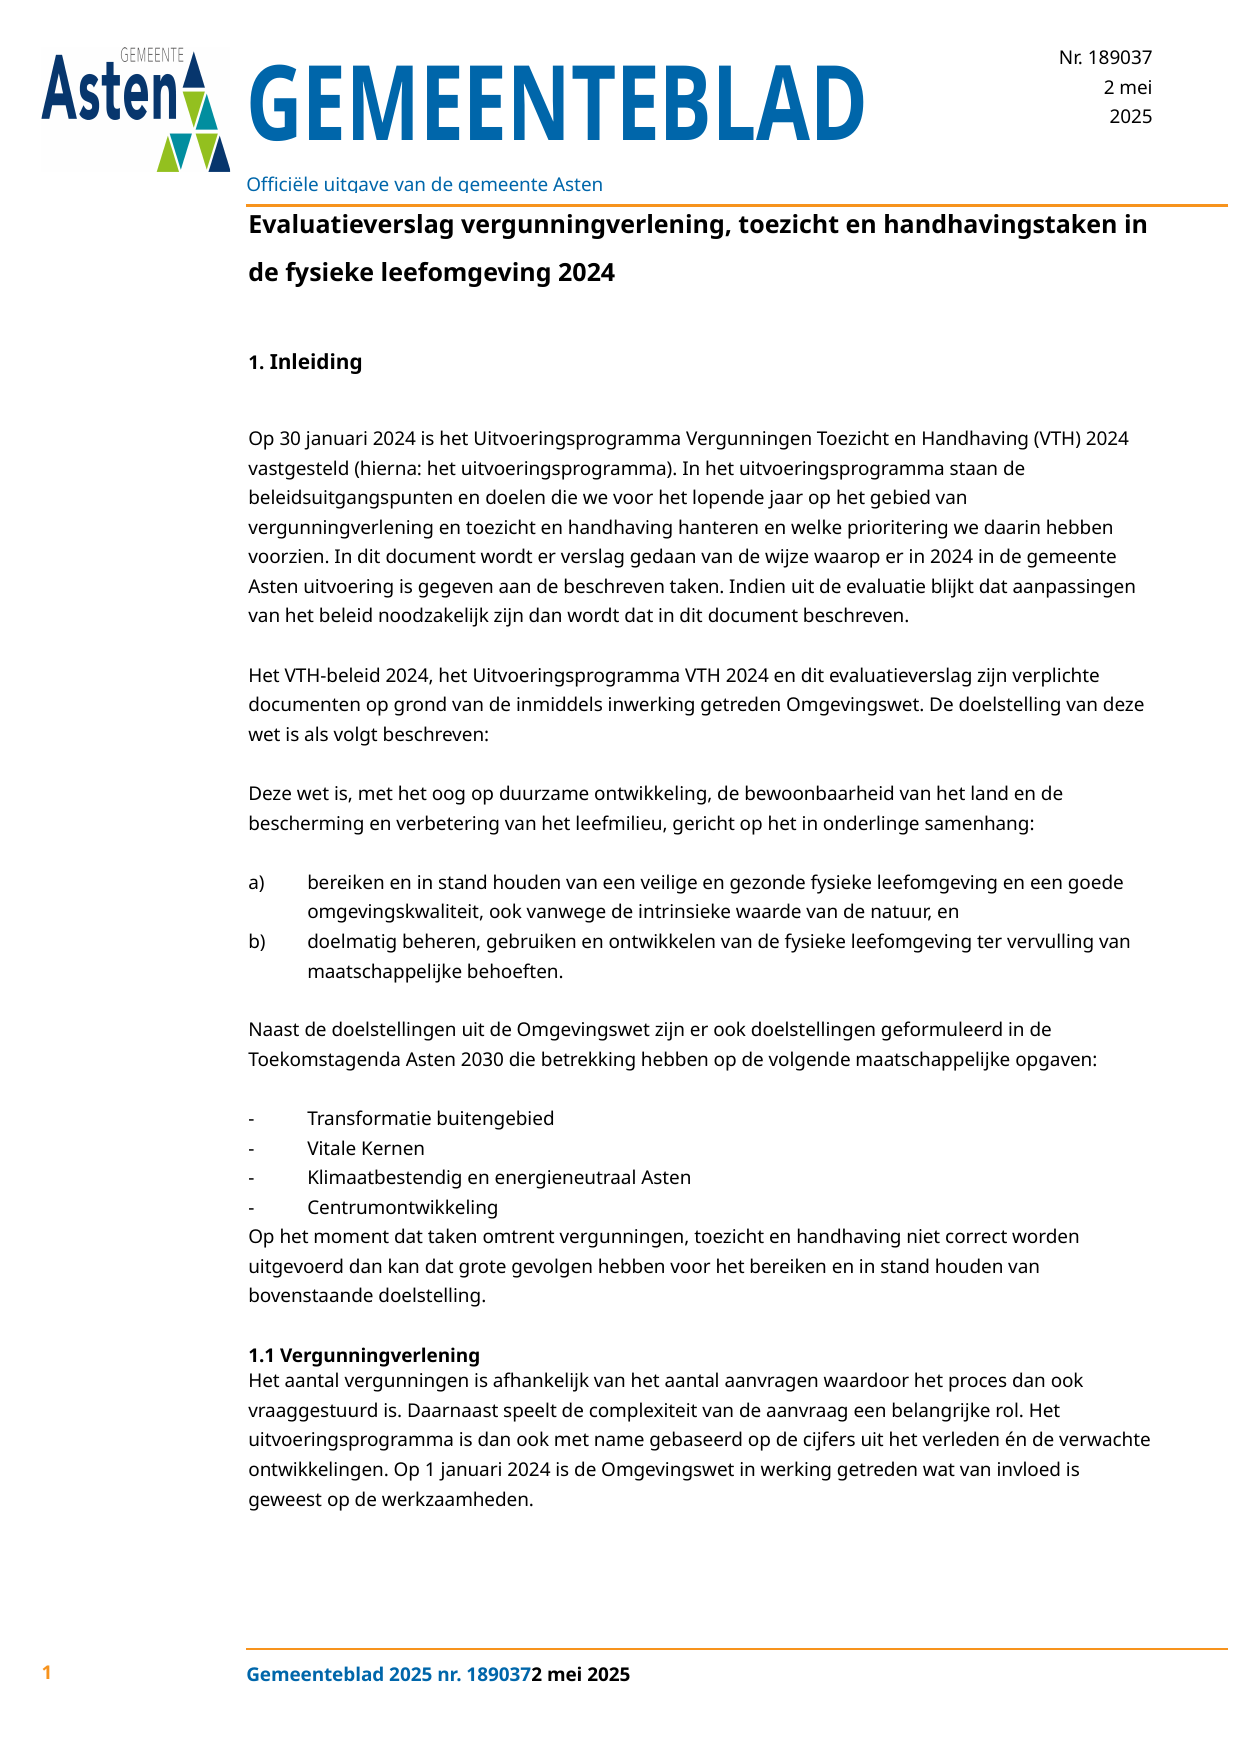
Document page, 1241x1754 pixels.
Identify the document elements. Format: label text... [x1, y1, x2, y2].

text Evaluatieverslag vergunningverlening, toezicht en handhavingstaken in de fysieke leefomgeving 2024 [248, 207, 1152, 288]
text Het aantal vergunningen is afhankelijk van het aantal aanvragen waardoor het proces dan ook vraaggestuurd is. Daarnaast speelt de complexiteit van de aanvraag een belangrijke rol. Het uitvoeringsprogramma is dan ook met name gebaseerd op de cijfers uit het verleden én de verwachte ontwikkelingen. Op 1 januari 2024 is de Omgevingswet in werking getreden wat van invloed is geweest op de werkzaamheden. [248, 1367, 1152, 1512]
list Klimaatbestendig en energieneutraal Asten [248, 1164, 1152, 1190]
table_header Deze wet is, met het oog op duurzame ontwikkeling, de bewoonbaarheid van het land en de bescherming en verbetering van het leefmilieu, gericht op het in onderlinge samenhang: bereiken en in stand houden van een veilige en gezonde fysieke leefomgeving en een goede omgevingskwaliteit, ook vanwege de intrinsieke waarde van de natuur, en doelmatig beheren, gebruiken en ontwikkelen van de fysieke leefomgeving ter vervulling van maatschappelijke behoeften. [248, 780, 1152, 983]
text Naast de doelstellingen uit de Omgevingswet zijn er ook doelstellingen geformuleerd in de Toekomstagenda Asten 2030 die betrekking hebben op de volgende maatschappelijke opgaven: [248, 1016, 1152, 1072]
text Op het moment dat taken omtrent vergunningen, toezicht en handhaving niet correct worden uitgevoerd dan kan dat grote gevolgen hebben voor het bereiken en in stand houden van bovenstaande doelstelling. [248, 1223, 1152, 1308]
picture [41, 47, 231, 172]
list Centrumontwikkeling [248, 1194, 1152, 1219]
list Transformatie buitengebied [248, 1105, 1152, 1131]
text Op 30 januari 2024 is het Uitvoeringsprogramma Vergunningen Toezicht en Handhaving (VTH) 2024 vastgesteld (hierna: het uitvoeringsprogramma). In het uitvoeringsprogramma staan de beleidsuitgangspunten en doelen die we voor het lopende jaar op het gebied van vergunningverlening en toezicht en handhaving hanteren en welke prioritering we daarin hebben voorzien. In dit document wordt er verslag gedaan van de wijze waarop er in 2024 in de gemeente Asten uitvoering is gegeven aan de beschreven taken. Indien uit de evaluatie blijkt dat aanpassingen van het beleid noodzakelijk zijn dan wordt dat in dit document beschreven. [248, 425, 1152, 628]
text 1. Inleiding [248, 347, 1152, 376]
text Het VTH-beleid 2024, het Uitvoeringsprogramma VTH 2024 en dit evaluatieverslag zijn verplichte documenten op grond van de inmiddels inwerking getreden Omgevingswet. De doelstelling van deze wet is als volgt beschreven: [248, 662, 1152, 747]
text 1.1 Vergunningverlening [248, 1342, 1152, 1367]
list Vitale Kernen [248, 1135, 1152, 1160]
